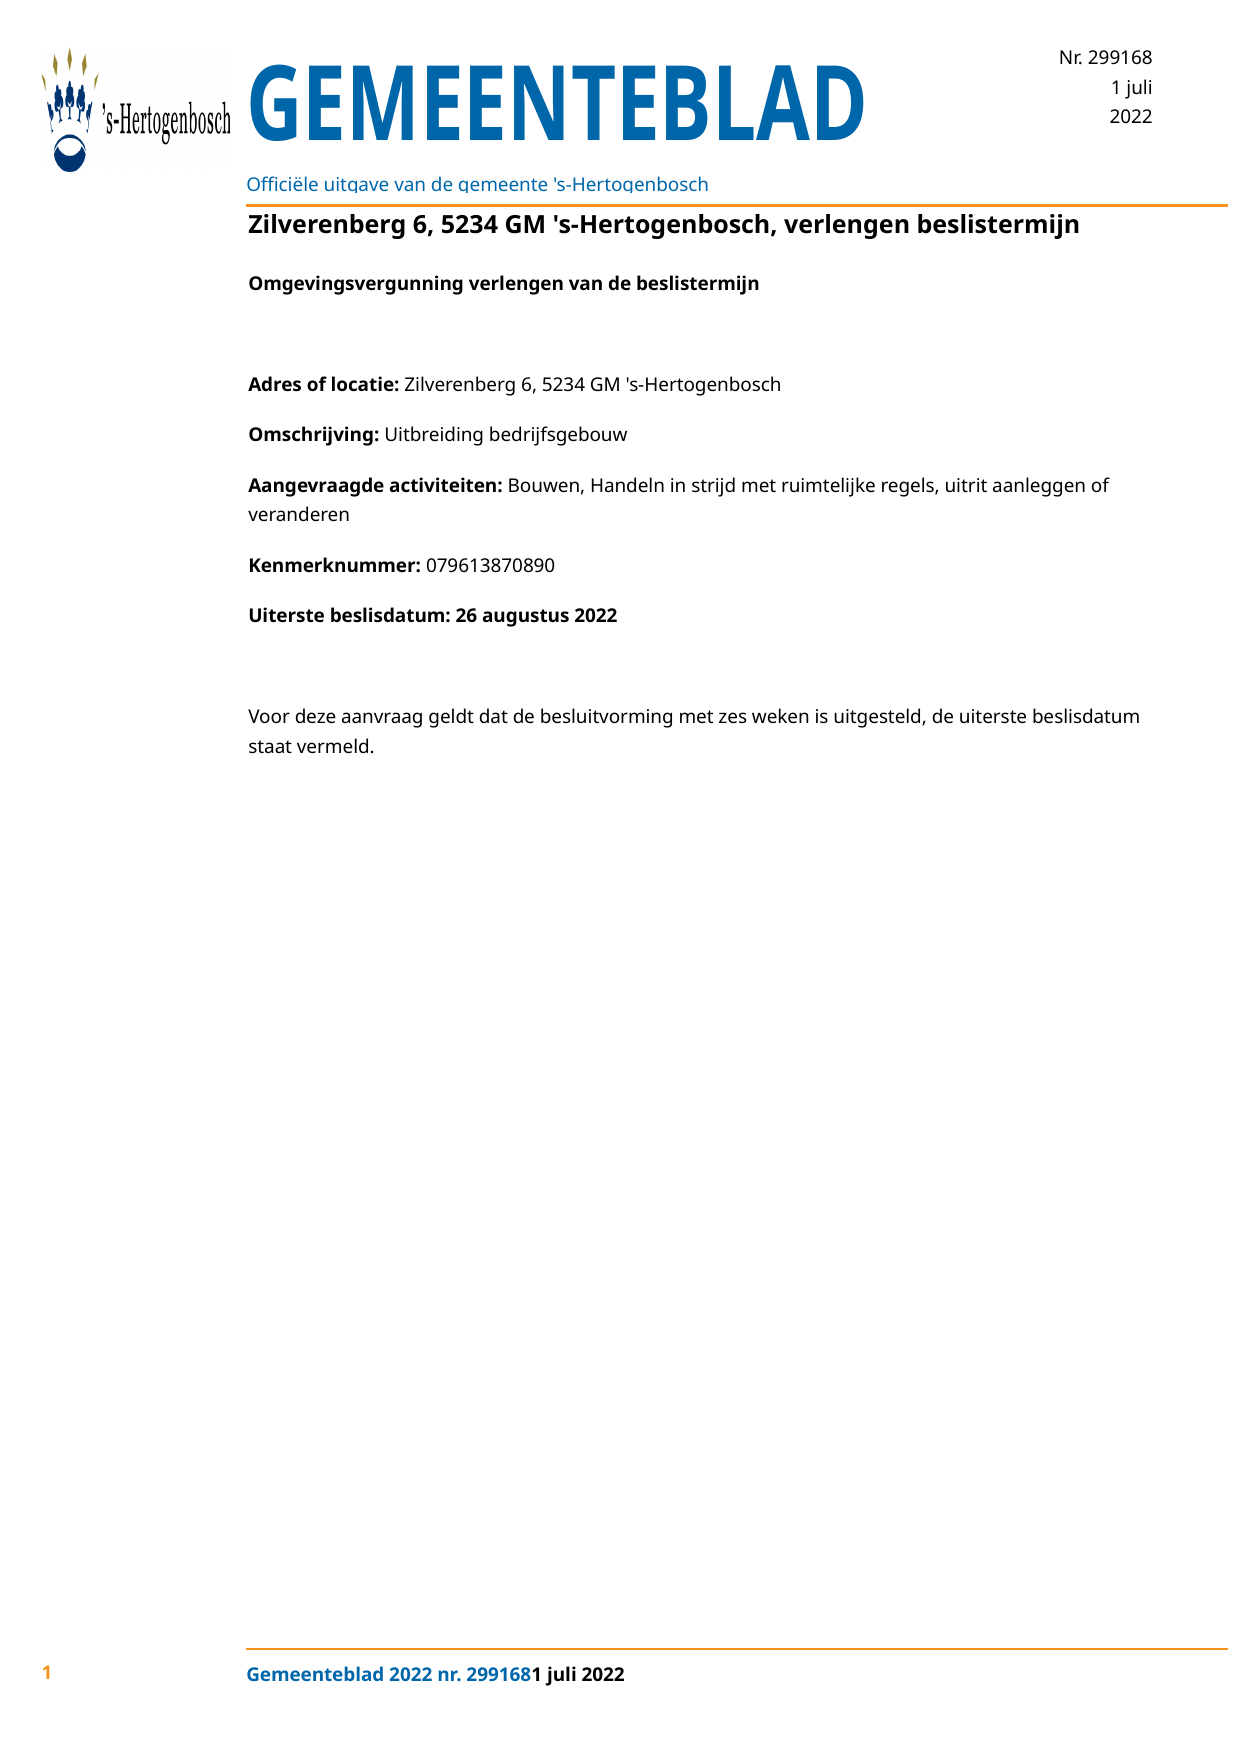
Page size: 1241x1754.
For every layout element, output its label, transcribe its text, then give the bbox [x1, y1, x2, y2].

text Uiterste beslisdatum: 26 augustus 2022 [248, 602, 1152, 628]
text Zilverenberg 6, 5234 GM 's-Hertogenbosch, verlengen beslistermijn [248, 207, 1152, 241]
text Omgevingsvergunning verlengen van de beslistermijn [248, 270, 1152, 296]
text Adres of locatie: Zilverenberg 6, 5234 GM 's-Hertogenbosch [248, 371, 1152, 397]
picture [41, 47, 231, 172]
text Omschrijving: Uitbreiding bedrijfsgebouw [248, 422, 1152, 447]
text Aangevraagde activiteiten: Bouwen, Handeln in strijd met ruimtelijke regels, uitrit aanleggen of veranderen [248, 472, 1152, 527]
text Voor deze aanvraag geldt dat de besluitvorming met zes weken is uitgesteld, de uiterste beslisdatum staat vermeld. [248, 703, 1152, 758]
text Kenmerknummer: 079613870890 [248, 552, 1152, 578]
